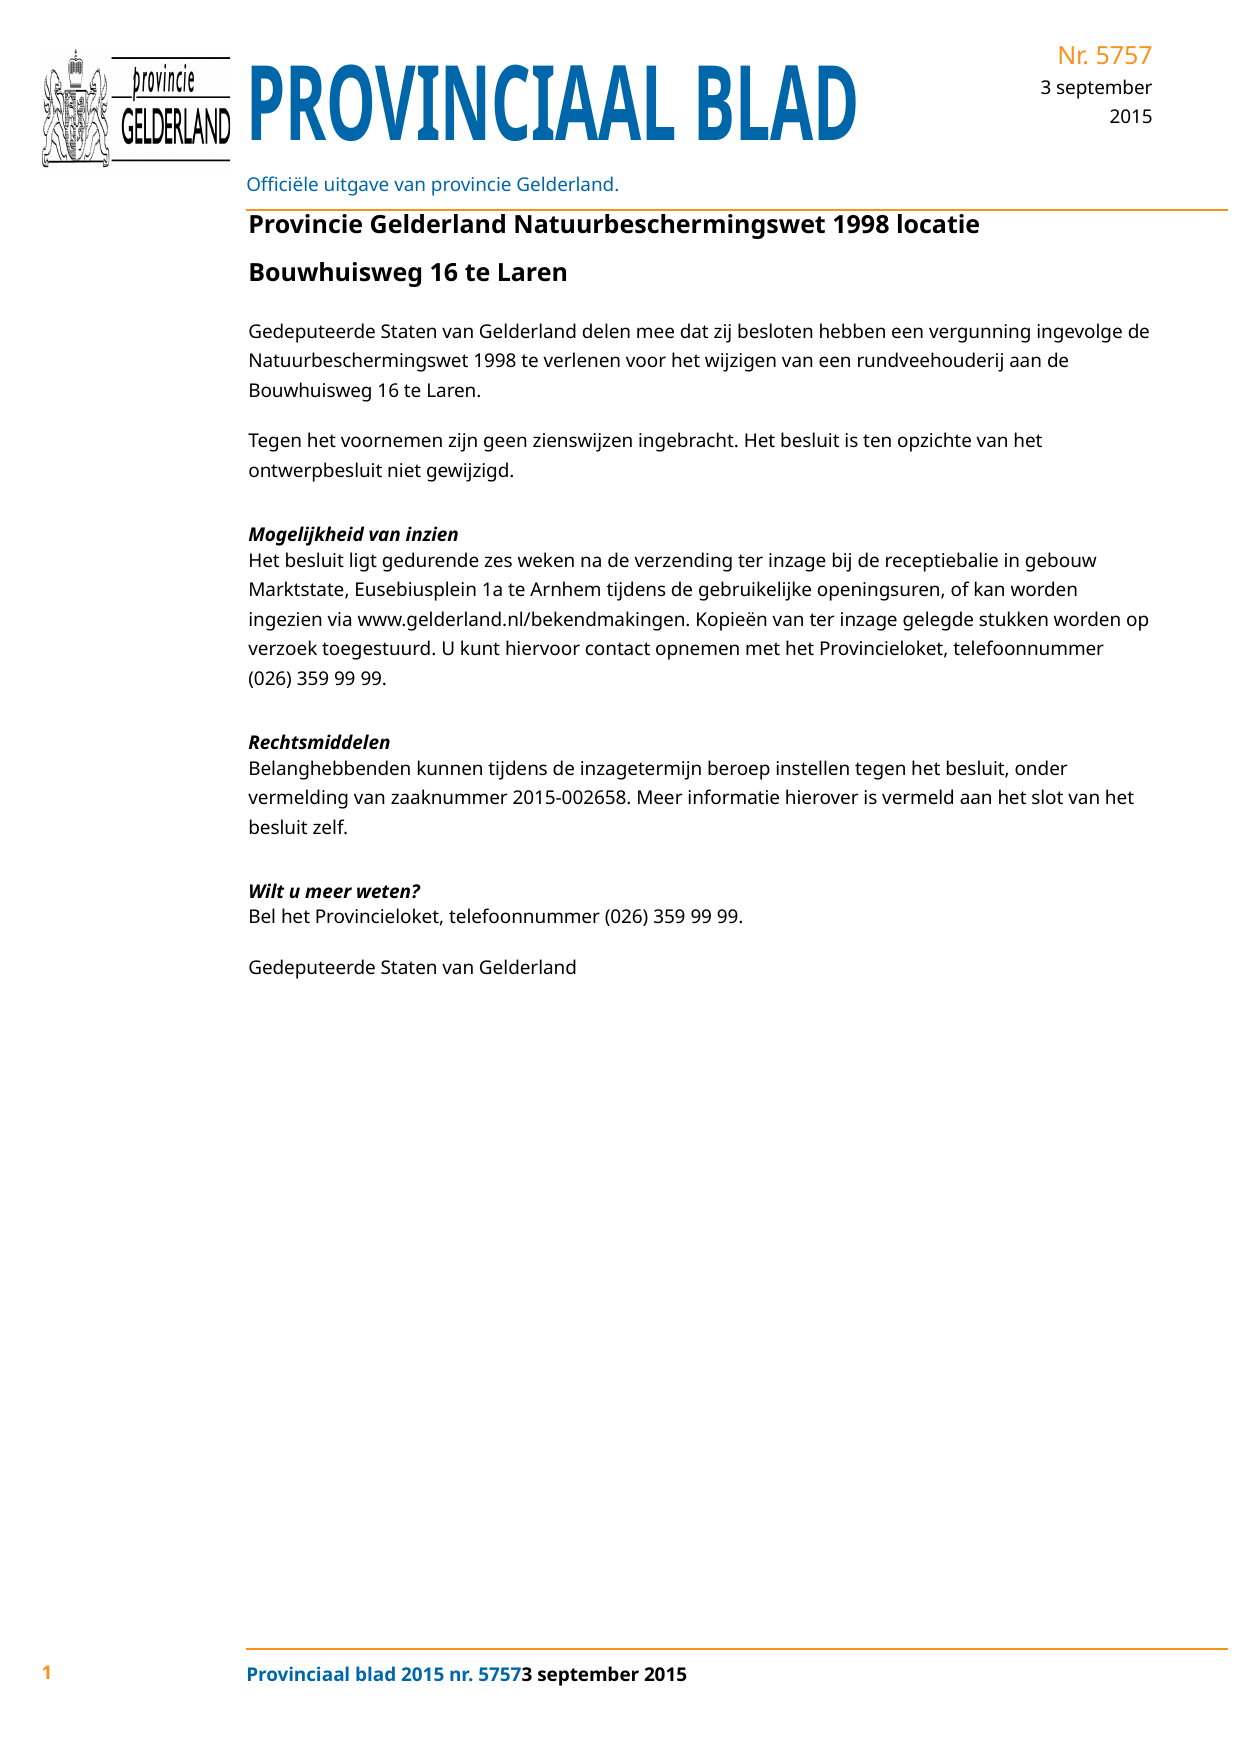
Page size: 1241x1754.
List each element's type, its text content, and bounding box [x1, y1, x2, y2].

text Provincie Gelderland Natuurbeschermingswet 1998 locatie Bouwhuisweg 16 te Laren [248, 211, 1152, 288]
text Wilt u meer weten? [248, 878, 1152, 904]
text Tegen het voornemen zijn geen zienswijzen ingebracht. Het besluit is ten opzichte van het ontwerpbesluit niet gewijzigd. [248, 427, 1152, 483]
text Rechtsmiddelen [248, 729, 1152, 755]
text Het besluit ligt gedurende zes weken na de verzending ter inzage bij de receptiebalie in gebouw Marktstate, Eusebiusplein 1a te Arnhem tijdens de gebruikelijke openingsuren, of kan worden ingezien via www.gelderland.nl/bekendmakingen. Kopieën van ter inzage gelegde stukken worden op verzoek toegestuurd. U kunt hiervoor contact opnemen met het Provincieloket, telefoonnummer (026) 359 99 99. [248, 547, 1152, 691]
picture [41, 47, 231, 172]
text Gedeputeerde Staten van Gelderland delen mee dat zij besloten hebben een vergunning ingevolge de Natuurbeschermingswet 1998 te verlenen voor het wijzigen van een rundveehouderij aan de Bouwhuisweg 16 te Laren. [248, 318, 1152, 403]
text Bel het Provincieloket, telefoonnummer (026) 359 99 99. [248, 904, 1152, 929]
text Gedeputeerde Staten van Gelderland [248, 954, 1152, 980]
text Belanghebbenden kunnen tijdens de inzagetermijn beroep instellen tegen het besluit, onder vermelding van zaaknummer 2015-002658. Meer informatie hierover is vermeld aan het slot van het besluit zelf. [248, 755, 1152, 840]
text Mogelijkheid van inzien [248, 521, 1152, 547]
